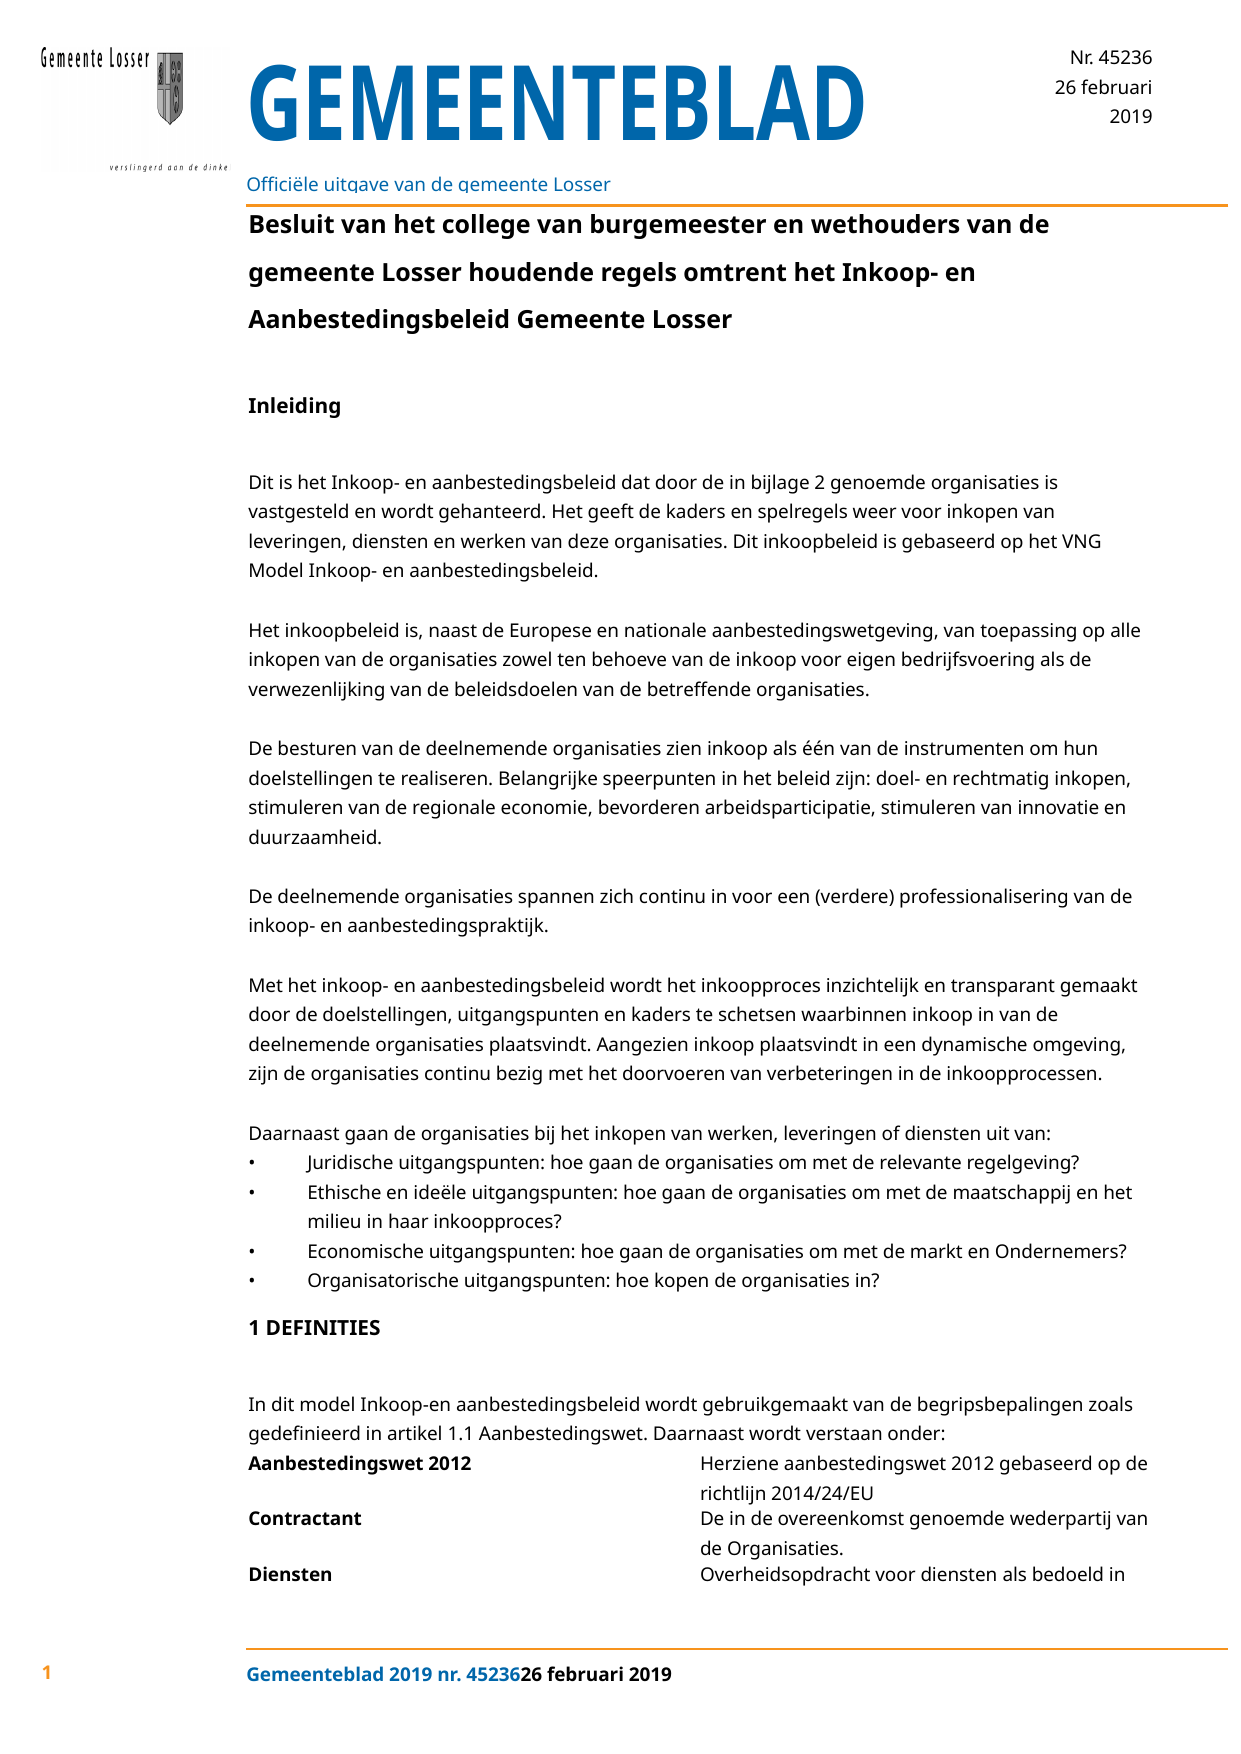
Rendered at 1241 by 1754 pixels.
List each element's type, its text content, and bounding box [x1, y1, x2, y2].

text De besturen van de deelnemende organisaties zien inkoop als één van de instrumenten om hun doelstellingen te realiseren. Belangrijke speerpunten in het beleid zijn: doel- en rechtmatig inkopen, stimuleren van de regionale economie, bevorderen arbeidsparticipatie, stimuleren van innovatie en duurzaamheid. [248, 735, 1152, 850]
list Juridische uitgangspunten: hoe gaan de organisaties om met de relevante regelgeving? [248, 1149, 1152, 1175]
table_cell De in de overeenkomst genoemde wederpartij van de Organisaties. [700, 1506, 1152, 1561]
text Daarnaast gaan de organisaties bij het inkopen van werken, leveringen of diensten uit van: [248, 1120, 1152, 1146]
list Economische uitgangspunten: hoe gaan de organisaties om met de markt en Ondernemers? [248, 1238, 1152, 1264]
text Inleiding [248, 391, 1152, 420]
picture [41, 47, 231, 172]
text Besluit van het college van burgemeester en wethouders van de gemeente Losser houdende regels omtrent het Inkoop- en Aanbestedingsbeleid Gemeente Losser [248, 207, 1152, 336]
list Organisatorische uitgangspunten: hoe kopen de organisaties in? [248, 1268, 1152, 1293]
table_cell Contractant [248, 1506, 700, 1561]
text De deelnemende organisaties spannen zich continu in voor een (verdere) professionalisering van de inkoop- en aanbestedingspraktijk. [248, 883, 1152, 938]
list Ethische en ideële uitgangspunten: hoe gaan de organisaties om met de maatschappij en het milieu in haar inkoopproces? [248, 1179, 1152, 1234]
table_cell Overheidsopdracht voor diensten als bedoeld in [700, 1561, 1152, 1587]
text Met het inkoop- en aanbestedingsbeleid wordt het inkoopproces inzichtelijk en transparant gemaakt door de doelstellingen, uitgangspunten en kaders te schetsen waarbinnen inkoop in van de deelnemende organisaties plaatsvindt. Aangezien inkoop plaatsvindt in een dynamische omgeving, zijn de organisaties continu bezig met het doorvoeren van verbeteringen in de inkoopprocessen. [248, 972, 1152, 1086]
text 1 DEFINITIES [248, 1313, 1152, 1342]
table_cell Diensten [248, 1561, 700, 1587]
text In dit model Inkoop-en aanbestedingsbeleid wordt gebruikgemaakt van de begripsbepalingen zoals gedefinieerd in artikel 1.1 Aanbestedingswet. Daarnaast wordt verstaan onder: [248, 1391, 1152, 1446]
table_header Herziene aanbestedingswet 2012 gebaseerd op de richtlijn 2014/24/EU [700, 1450, 1152, 1506]
text Het inkoopbeleid is, naast de Europese en nationale aanbestedingswetgeving, van toepassing op alle inkopen van de organisaties zowel ten behoeve van de inkoop voor eigen bedrijfsvoering als de verwezenlijking van de beleidsdoelen van de betreffende organisaties. [248, 617, 1152, 702]
text Dit is het Inkoop- en aanbestedingsbeleid dat door de in bijlage 2 genoemde organisaties is vastgesteld en wordt gehanteerd. Het geeft de kaders en spelregels weer voor inkopen van leveringen, diensten en werken van deze organisaties. Dit inkoopbeleid is gebaseerd op het VNG Model Inkoop- en aanbestedingsbeleid. [248, 469, 1152, 583]
table_header Aanbestedingswet 2012 [248, 1450, 700, 1506]
